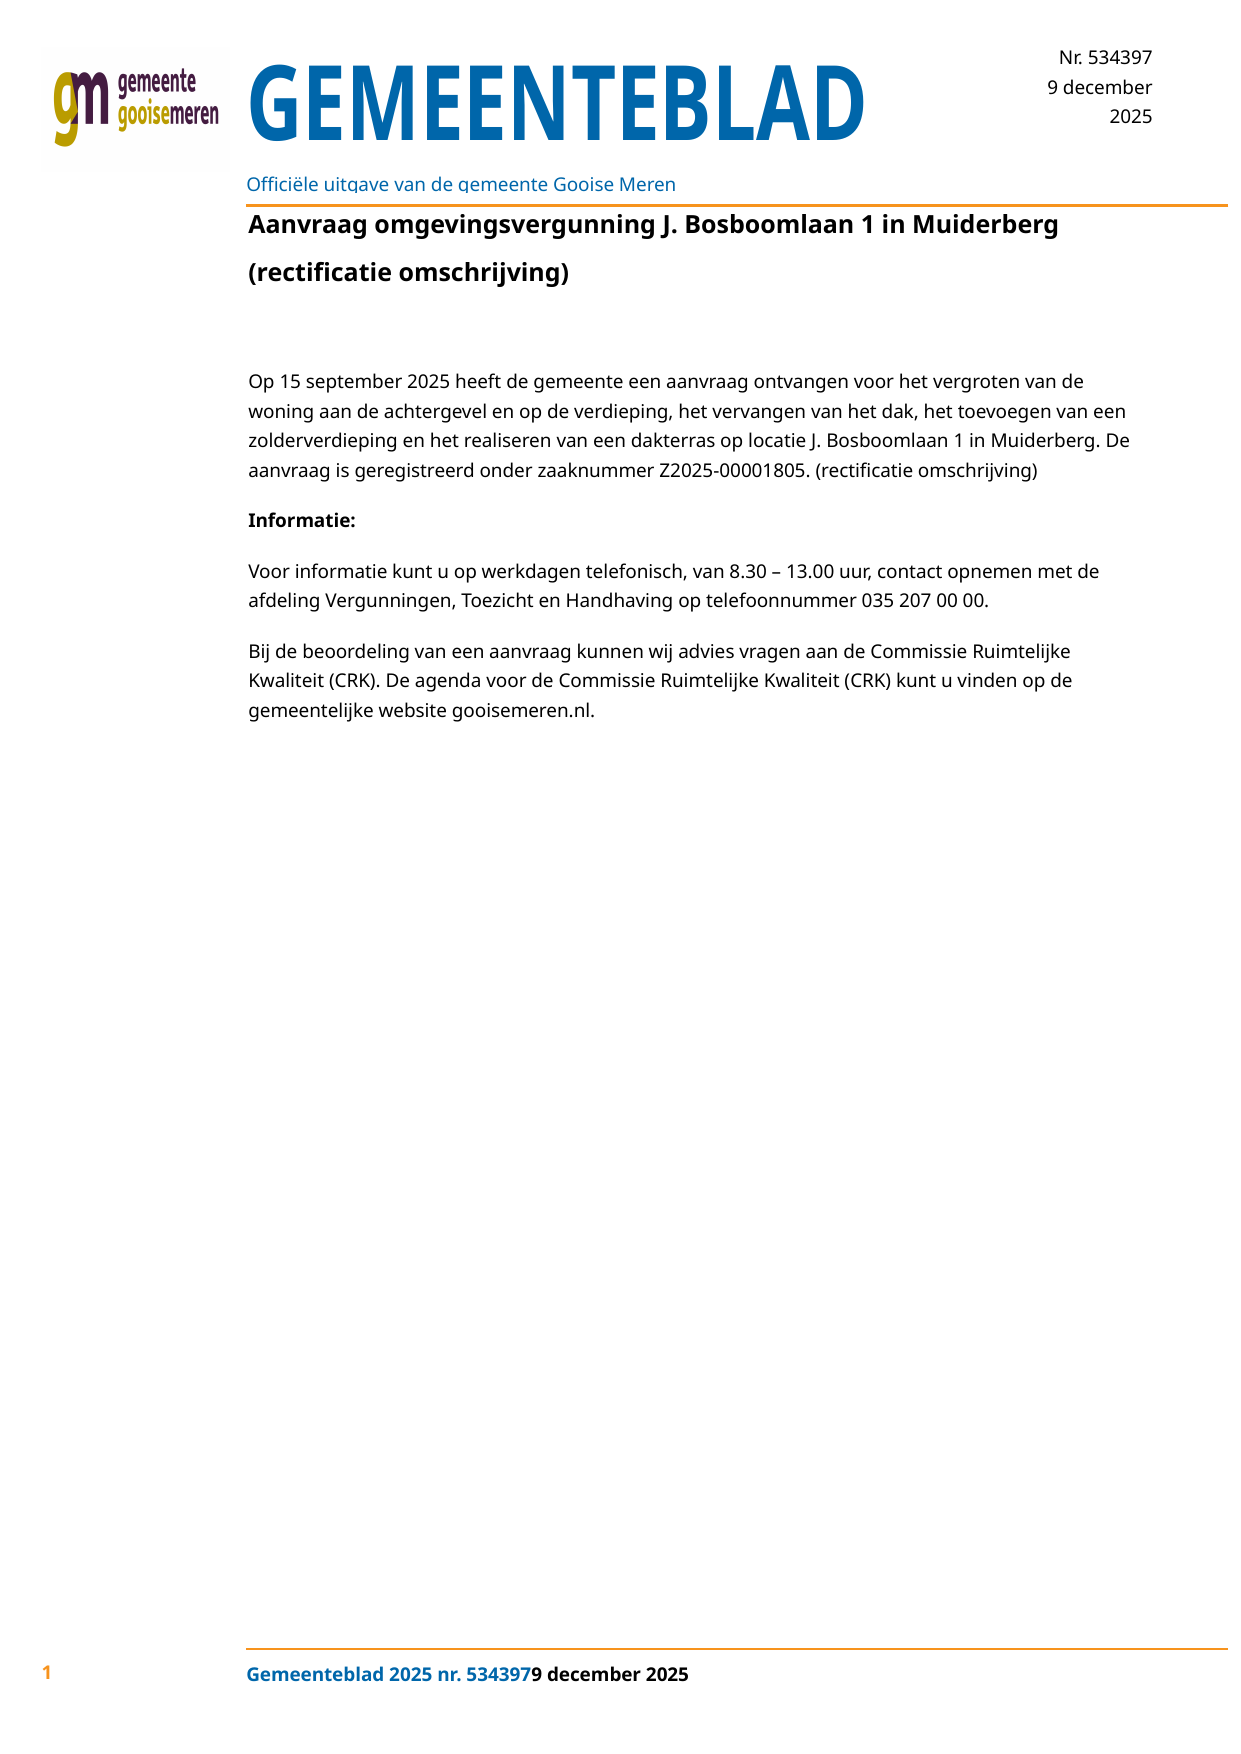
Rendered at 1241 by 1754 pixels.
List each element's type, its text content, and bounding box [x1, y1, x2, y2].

text Aanvraag omgevingsvergunning J. Bosboomlaan 1 in Muiderberg (rectificatie omschrijving) [248, 207, 1152, 288]
text Informatie: [248, 507, 1152, 533]
text Op 15 september 2025 heeft de gemeente een aanvraag ontvangen voor het vergroten van de woning aan de achtergevel en op de verdieping, het vervangen van het dak, het toevoegen van een zolderverdieping en het realiseren van een dakterras op locatie J. Bosboomlaan 1 in Muiderberg. De aanvraag is geregistreerd onder zaaknummer Z2025-00001805. (rectificatie omschrijving) [248, 368, 1152, 483]
text Bij de beoordeling van een aanvraag kunnen wij advies vragen aan de Commissie Ruimtelijke Kwaliteit (CRK). De agenda voor de Commissie Ruimtelijke Kwaliteit (CRK) kunt u vinden op de gemeentelijke website gooisemeren.nl. [248, 638, 1152, 723]
text Voor informatie kunt u op werkdagen telefonisch, van 8.30 – 13.00 uur, contact opnemen met de afdeling Vergunningen, Toezicht en Handhaving op telefoonnummer 035 207 00 00. [248, 558, 1152, 613]
picture [41, 47, 231, 172]
